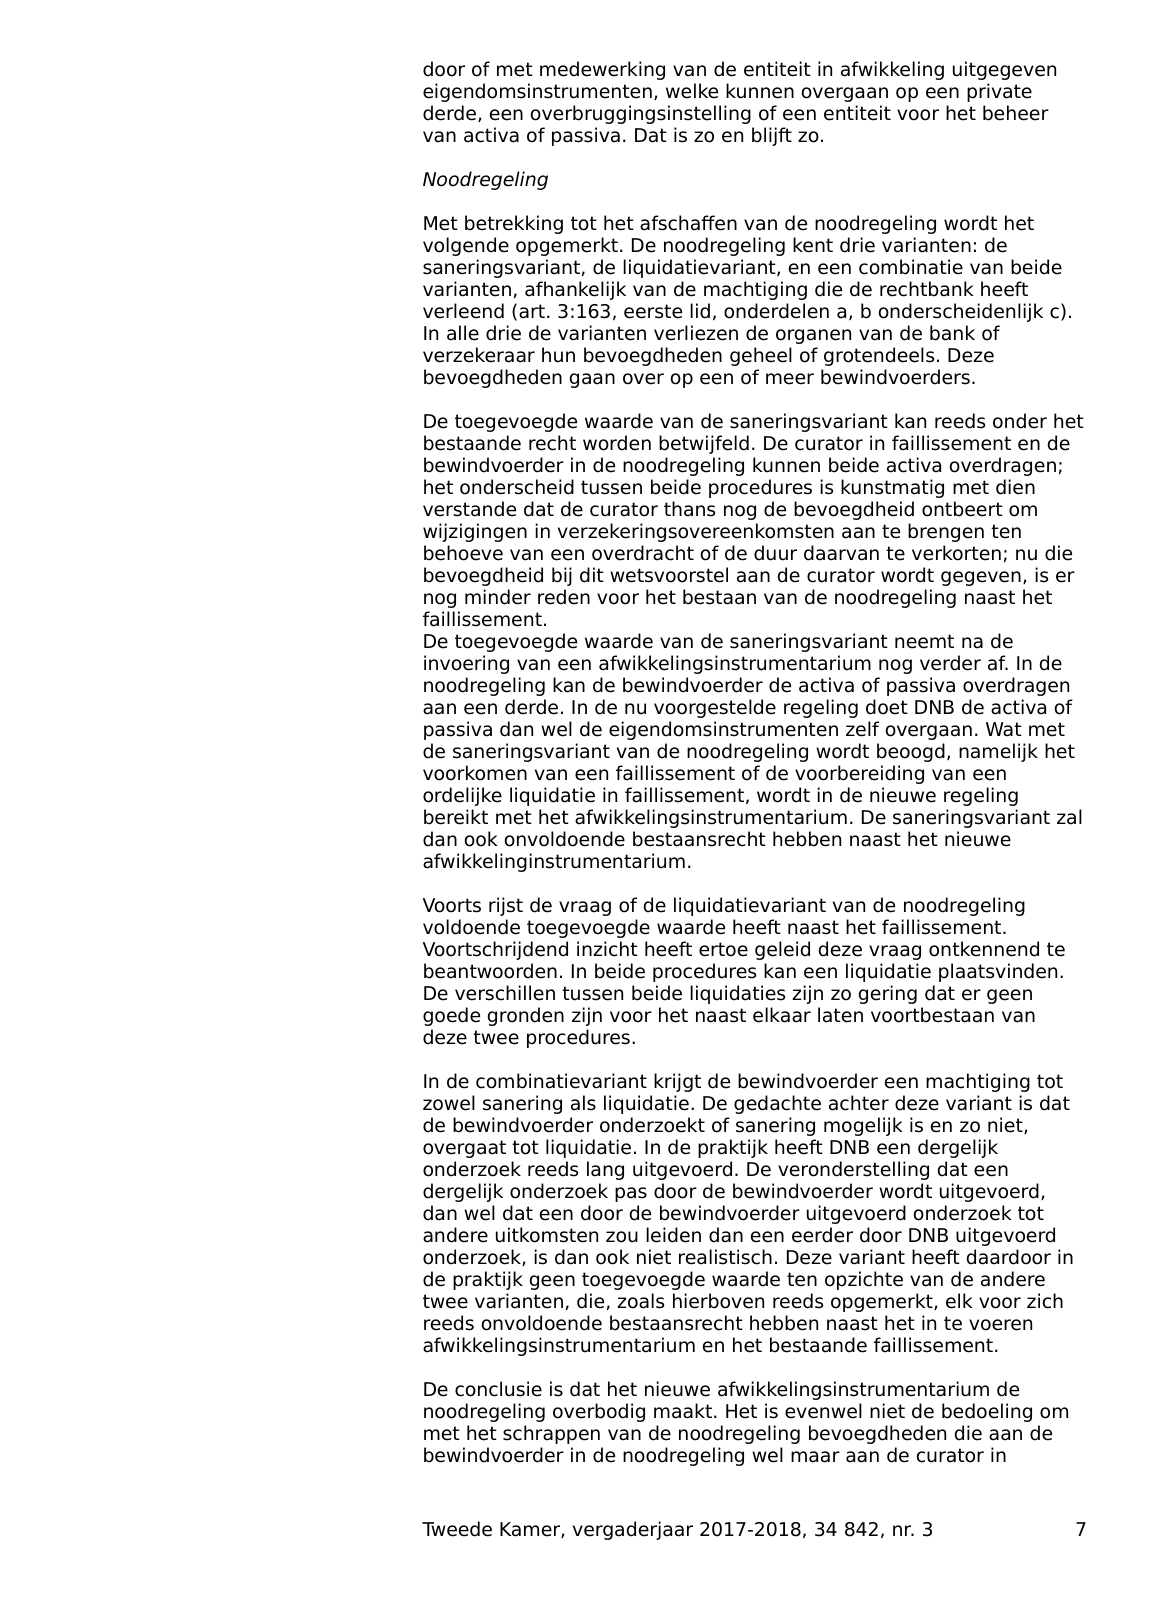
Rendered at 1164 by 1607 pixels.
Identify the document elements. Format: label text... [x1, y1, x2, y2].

text door of met medewerking van de entiteit in afwikkeling uitgegeven eigendomsinstrumenten, welke kunnen overgaan op een private derde, een overbruggingsinstelling of een entiteit voor het beheer van activa of passiva. Dat is zo en blijft zo. [422, 59, 1087, 147]
text De toegevoegde waarde van de saneringsvariant kan reeds onder het bestaande recht worden betwijfeld. De curator in faillissement en de bewindvoerder in de noodregeling kunnen beide activa overdragen; het onderscheid tussen beide procedures is kunstmatig met dien verstande dat de curator thans nog de bevoegdheid ontbeert om wijzigingen in verzekeringsovereenkomsten aan te brengen ten behoeve van een overdracht of de duur daarvan te verkorten; nu die bevoegdheid bij dit wetsvoorstel aan de curator wordt gegeven, is er nog minder reden voor het bestaan van de noodregeling naast het faillissement. [422, 411, 1087, 631]
text Voorts rijst de vraag of de liquidatievariant van de noodregeling voldoende toegevoegde waarde heeft naast het faillissement. Voortschrijdend inzicht heeft ertoe geleid deze vraag ontkennend te beantwoorden. In beide procedures kan een liquidatie plaatsvinden. De verschillen tussen beide liquidaties zijn zo gering dat er geen goede gronden zijn voor het naast elkaar laten voortbestaan van deze twee procedures. [422, 895, 1087, 1049]
text Met betrekking tot het afschaffen van de noodregeling wordt het volgende opgemerkt. De noodregeling kent drie varianten: de saneringsvariant, de liquidatievariant, en een combinatie van beide varianten, afhankelijk van de machtiging die de rechtbank heeft verleend (art. 3:163, eerste lid, onderdelen a, b onderscheidenlijk c). In alle drie de varianten verliezen de organen van de bank of verzekeraar hun bevoegdheden geheel of grotendeels. Deze bevoegdheden gaan over op een of meer bewindvoerders. [422, 213, 1087, 389]
text In de combinatievariant krijgt de bewindvoerder een machtiging tot zowel sanering als liquidatie. De gedachte achter deze variant is dat de bewindvoerder onderzoekt of sanering mogelijk is en zo niet, overgaat tot liquidatie. In de praktijk heeft DNB een dergelijk onderzoek reeds lang uitgevoerd. De veronderstelling dat een dergelijk onderzoek pas door de bewindvoerder wordt uitgevoerd, dan wel dat een door de bewindvoerder uitgevoerd onderzoek tot andere uitkomsten zou leiden dan een eerder door DNB uitgevoerd onderzoek, is dan ook niet realistisch. Deze variant heeft daardoor in de praktijk geen toegevoegde waarde ten opzichte van de andere twee varianten, die, zoals hierboven reeds opgemerkt, elk voor zich reeds onvoldoende bestaansrecht hebben naast het in te voeren afwikkelingsinstrumentarium en het bestaande faillissement. [422, 1071, 1087, 1357]
text De conclusie is dat het nieuwe afwikkelingsinstrumentarium de noodregeling overbodig maakt. Het is evenwel niet de bedoeling om met het schrappen van de noodregeling bevoegdheden die aan de bewindvoerder in de noodregeling wel maar aan de curator in [422, 1379, 1087, 1467]
subtitle Noodregeling [422, 169, 1087, 191]
text De toegevoegde waarde van de saneringsvariant neemt na de invoering van een afwikkelingsinstrumentarium nog verder af. In de noodregeling kan de bewindvoerder de activa of passiva overdragen aan een derde. In de nu voorgestelde regeling doet DNB de activa of passiva dan wel de eigendomsinstrumenten zelf overgaan. Wat met de saneringsvariant van de noodregeling wordt beoogd, namelijk het voorkomen van een faillissement of de voorbereiding van een ordelijke liquidatie in faillissement, wordt in de nieuwe regeling bereikt met het afwikkelingsinstrumentarium. De saneringsvariant zal dan ook onvoldoende bestaansrecht hebben naast het nieuwe afwikkelinginstrumentarium. [422, 631, 1087, 873]
